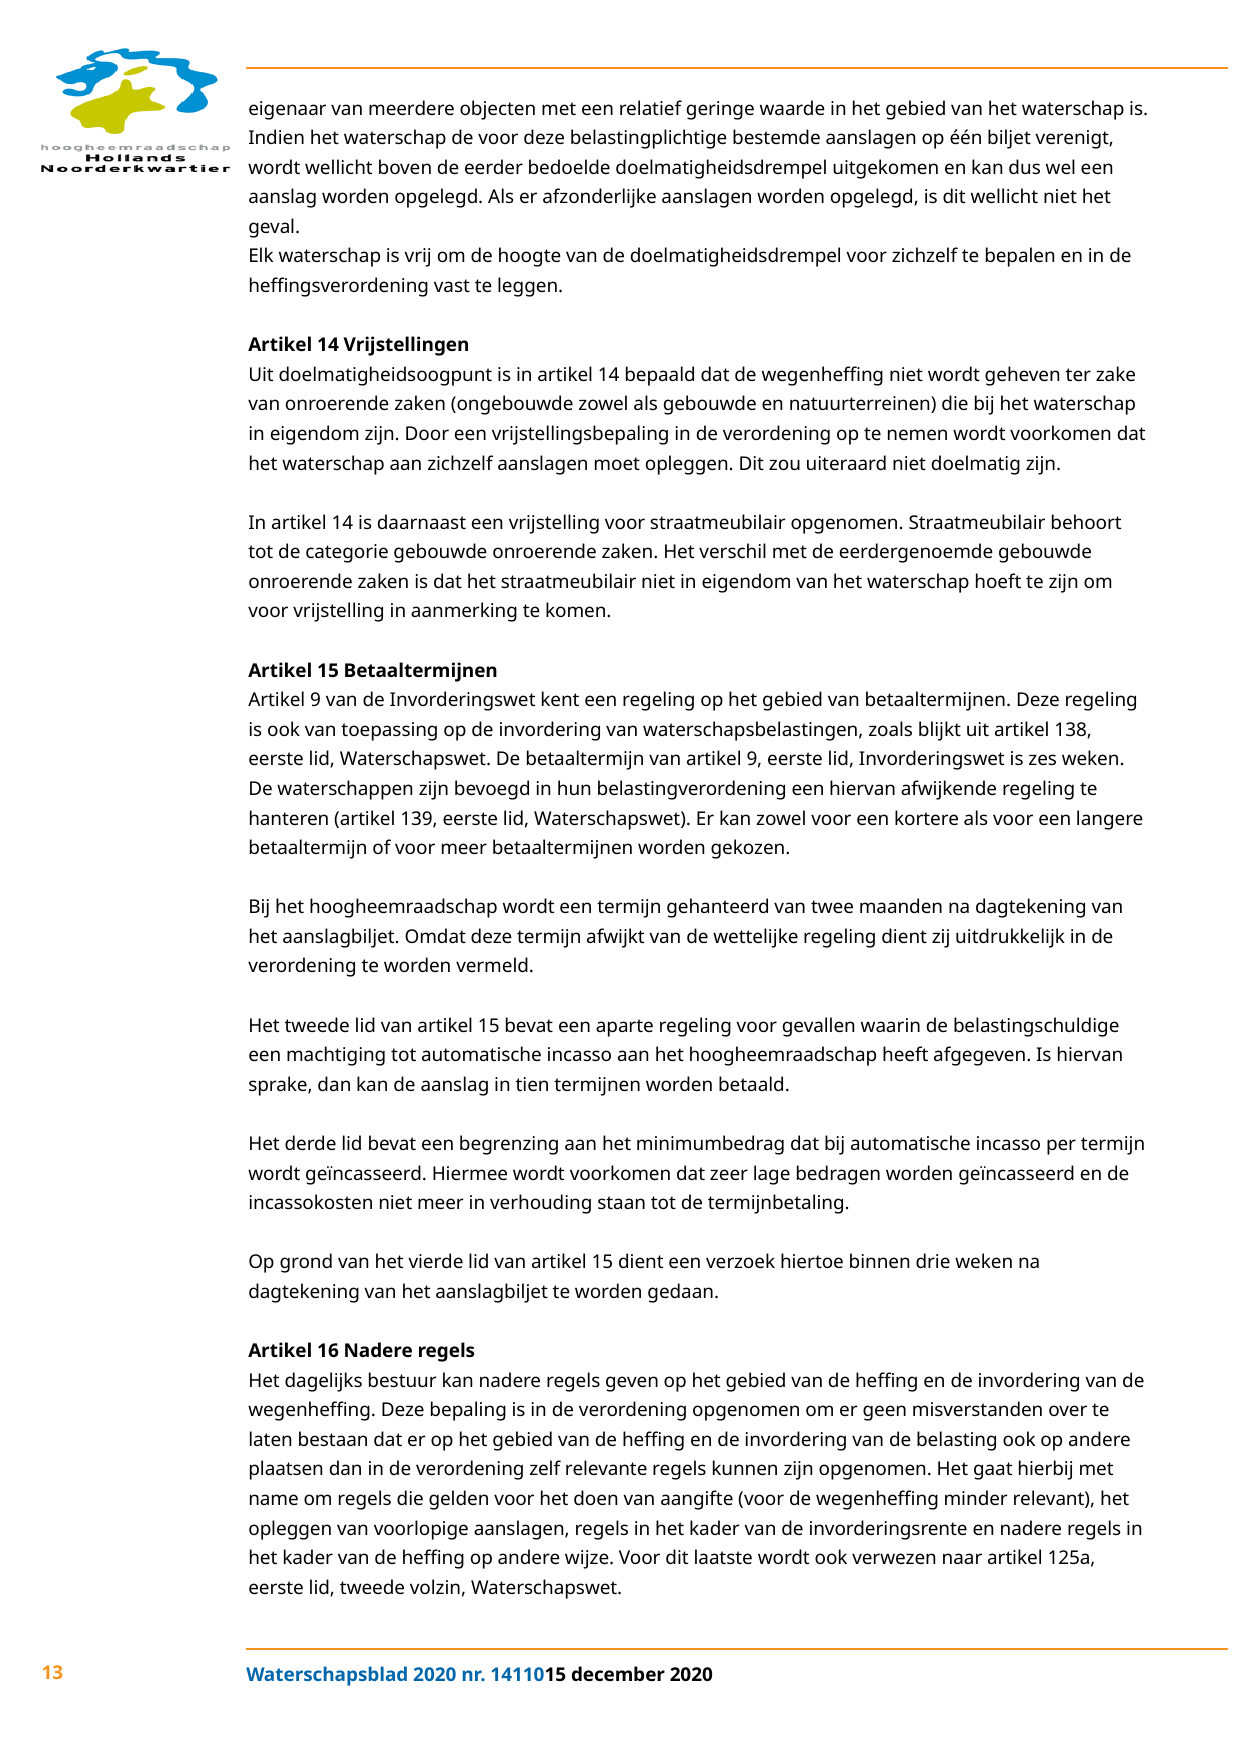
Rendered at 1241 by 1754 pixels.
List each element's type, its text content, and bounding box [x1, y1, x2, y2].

text Het tweede lid van artikel 15 bevat een aparte regeling voor gevallen waarin de belastingschuldige een machtiging tot automatische incasso aan het hoogheemraadschap heeft afgegeven. Is hiervan sprake, dan kan de aanslag in tien termijnen worden betaald. [248, 1012, 1152, 1097]
text Artikel 14 Vrijstellingen [248, 331, 1152, 357]
text In artikel 14 is daarnaast een vrijstelling voor straatmeubilair opgenomen. Straatmeubilair behoort tot de categorie gebouwde onroerende zaken. Het verschil met de eerdergenoemde gebouwde onroerende zaken is dat het straatmeubilair niet in eigendom van het waterschap hoeft te zijn om voor vrijstelling in aanmerking te komen. [248, 509, 1152, 623]
picture [41, 47, 231, 172]
text Het dagelijks bestuur kan nadere regels geven op het gebied van de heffing en de invordering van de wegenheffing. Deze bepaling is in de verordening opgenomen om er geen misverstanden over te laten bestaan dat er op het gebied van de heffing en de invordering van de belasting ook op andere plaatsen dan in de verordening zelf relevante regels kunnen zijn opgenomen. Het gaat hierbij met name om regels die gelden voor het doen van aangifte (voor de wegenheffing minder relevant), het opleggen van voorlopige aanslagen, regels in het kader van de invorderingsrente en nadere regels in het kader van de heffing op andere wijze. Voor dit laatste wordt ook verwezen naar artikel 125a, eerste lid, tweede volzin, Waterschapswet. [248, 1367, 1152, 1600]
text Artikel 16 Nadere regels [248, 1337, 1152, 1363]
text Het derde lid bevat een begrenzing aan het minimumbedrag dat bij automatische incasso per termijn wordt geïncasseerd. Hiermee wordt voorkomen dat zeer lage bedragen worden geïncasseerd en de incassokosten niet meer in verhouding staan tot de termijnbetaling. [248, 1130, 1152, 1215]
text Elk waterschap is vrij om de hoogte van de doelmatigheidsdrempel voor zichzelf te bepalen en in de heffingsverordening vast te leggen. [248, 243, 1152, 298]
text Artikel 9 van de Invorderingswet kent een regeling op het gebied van betaaltermijnen. Deze regeling is ook van toepassing op de invordering van waterschapsbelastingen, zoals blijkt uit artikel 138, eerste lid, Waterschapswet. De betaaltermijn van artikel 9, eerste lid, Invorderingswet is zes weken. De waterschappen zijn bevoegd in hun belastingverordening een hiervan afwijkende regeling te hanteren (artikel 139, eerste lid, Waterschapswet). Er kan zowel voor een kortere als voor een langere betaaltermijn of voor meer betaaltermijnen worden gekozen. [248, 686, 1152, 860]
text eigenaar van meerdere objecten met een relatief geringe waarde in het gebied van het waterschap is. Indien het waterschap de voor deze belastingplichtige bestemde aanslagen op één biljet verenigt, wordt wellicht boven de eerder bedoelde doelmatigheidsdrempel uitgekomen en kan dus wel een aanslag worden opgelegd. Als er afzonderlijke aanslagen worden opgelegd, is dit wellicht niet het geval. [248, 95, 1152, 239]
text Bij het hoogheemraadschap wordt een termijn gehanteerd van twee maanden na dagtekening van het aanslagbiljet. Omdat deze termijn afwijkt van de wettelijke regeling dient zij uitdrukkelijk in de verordening te worden vermeld. [248, 893, 1152, 978]
text Artikel 15 Betaaltermijnen [248, 657, 1152, 683]
text Op grond van het vierde lid van artikel 15 dient een verzoek hiertoe binnen drie weken na dagtekening van het aanslagbiljet te worden gedaan. [248, 1248, 1152, 1304]
text Uit doelmatigheidsoogpunt is in artikel 14 bepaald dat de wegenheffing niet wordt geheven ter zake van onroerende zaken (ongebouwde zowel als gebouwde en natuurterreinen) die bij het waterschap in eigendom zijn. Door een vrijstellingsbepaling in de verordening op te nemen wordt voorkomen dat het waterschap aan zichzelf aanslagen moet opleggen. Dit zou uiteraard niet doelmatig zijn. [248, 361, 1152, 476]
